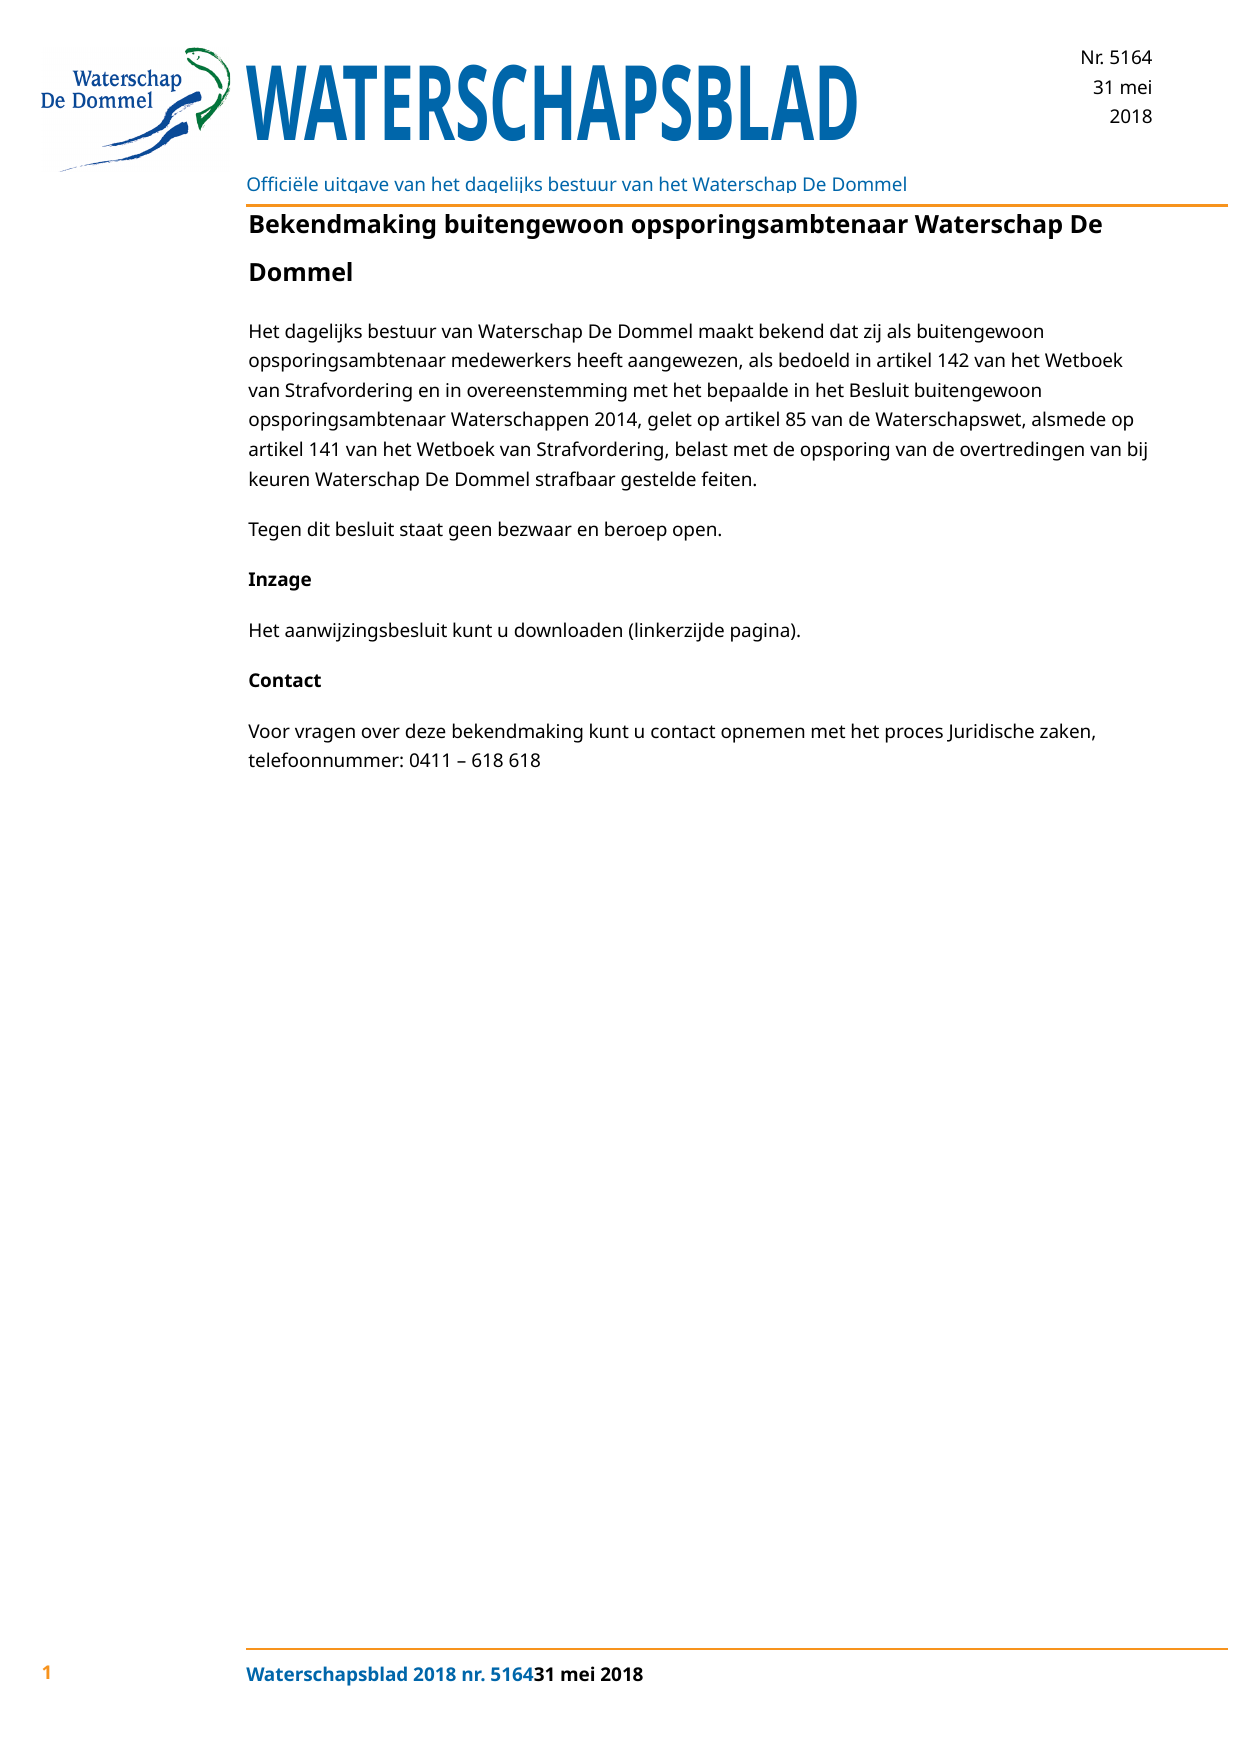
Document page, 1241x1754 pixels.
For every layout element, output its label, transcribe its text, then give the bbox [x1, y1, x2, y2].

picture [41, 47, 231, 172]
text Het aanwijzingsbesluit kunt u downloaden (linkerzijde pagina). [248, 617, 1152, 643]
text Contact [248, 667, 1152, 693]
text Inzage [248, 567, 1152, 592]
text Voor vragen over deze bekendmaking kunt u contact opnemen met het proces Juridische zaken, telefoonnummer: 0411 – 618 618 [248, 718, 1152, 773]
text Bekendmaking buitengewoon opsporingsambtenaar Waterschap De Dommel [248, 207, 1152, 288]
text Het dagelijks bestuur van Waterschap De Dommel maakt bekend dat zij als buitengewoon opsporingsambtenaar medewerkers heeft aangewezen, als bedoeld in artikel 142 van het Wetboek van Strafvordering en in overeenstemming met het bepaalde in het Besluit buitengewoon opsporingsambtenaar Waterschappen 2014, gelet op artikel 85 van de Waterschapswet, alsmede op artikel 141 van het Wetboek van Strafvordering, belast met de opsporing van de overtredingen van bij keuren Waterschap De Dommel strafbaar gestelde feiten. [248, 318, 1152, 492]
text Tegen dit besluit staat geen bezwaar en beroep open. [248, 516, 1152, 542]
